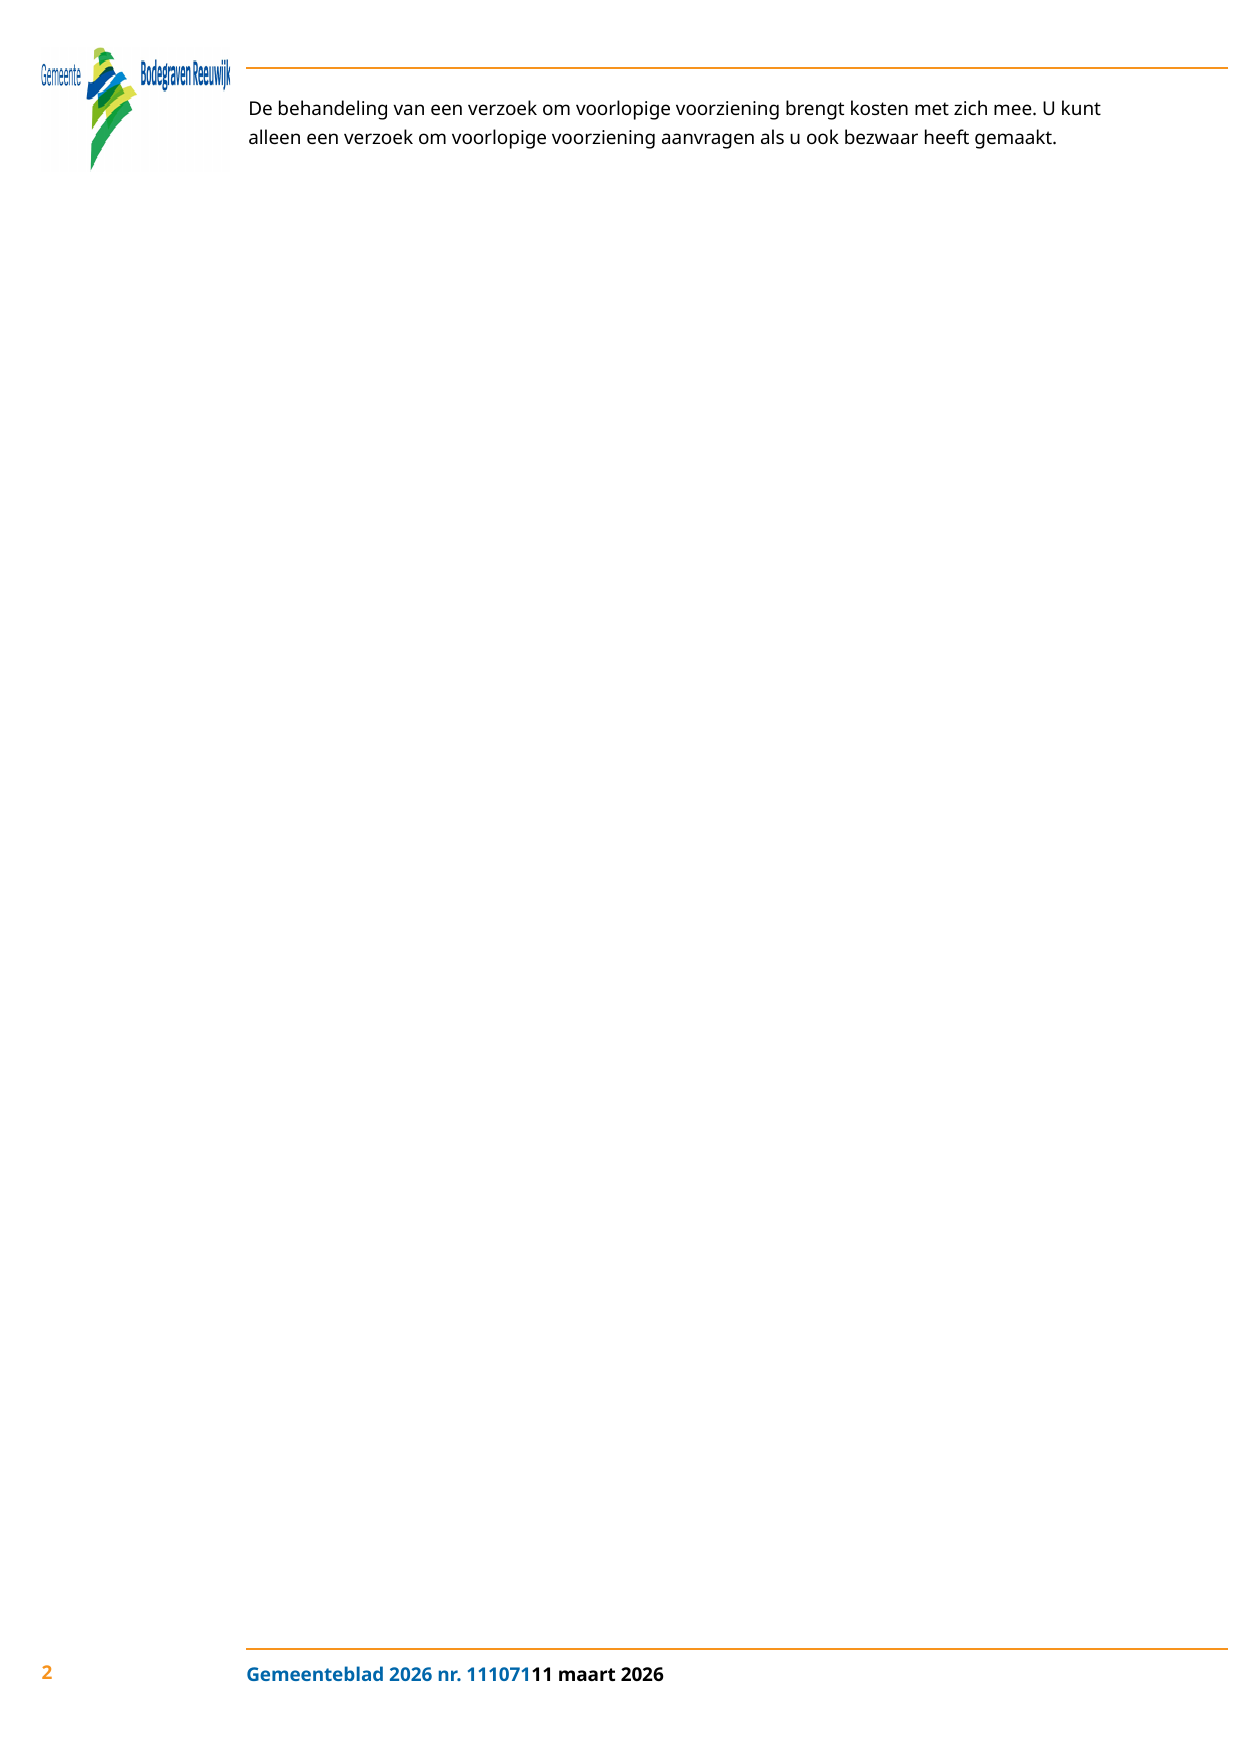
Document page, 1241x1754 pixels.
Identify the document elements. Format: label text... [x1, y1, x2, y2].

picture [41, 47, 231, 172]
text De behandeling van een verzoek om voorlopige voorziening brengt kosten met zich mee. U kunt alleen een verzoek om voorlopige voorziening aanvragen als u ook bezwaar heeft gemaakt. [248, 95, 1152, 150]
